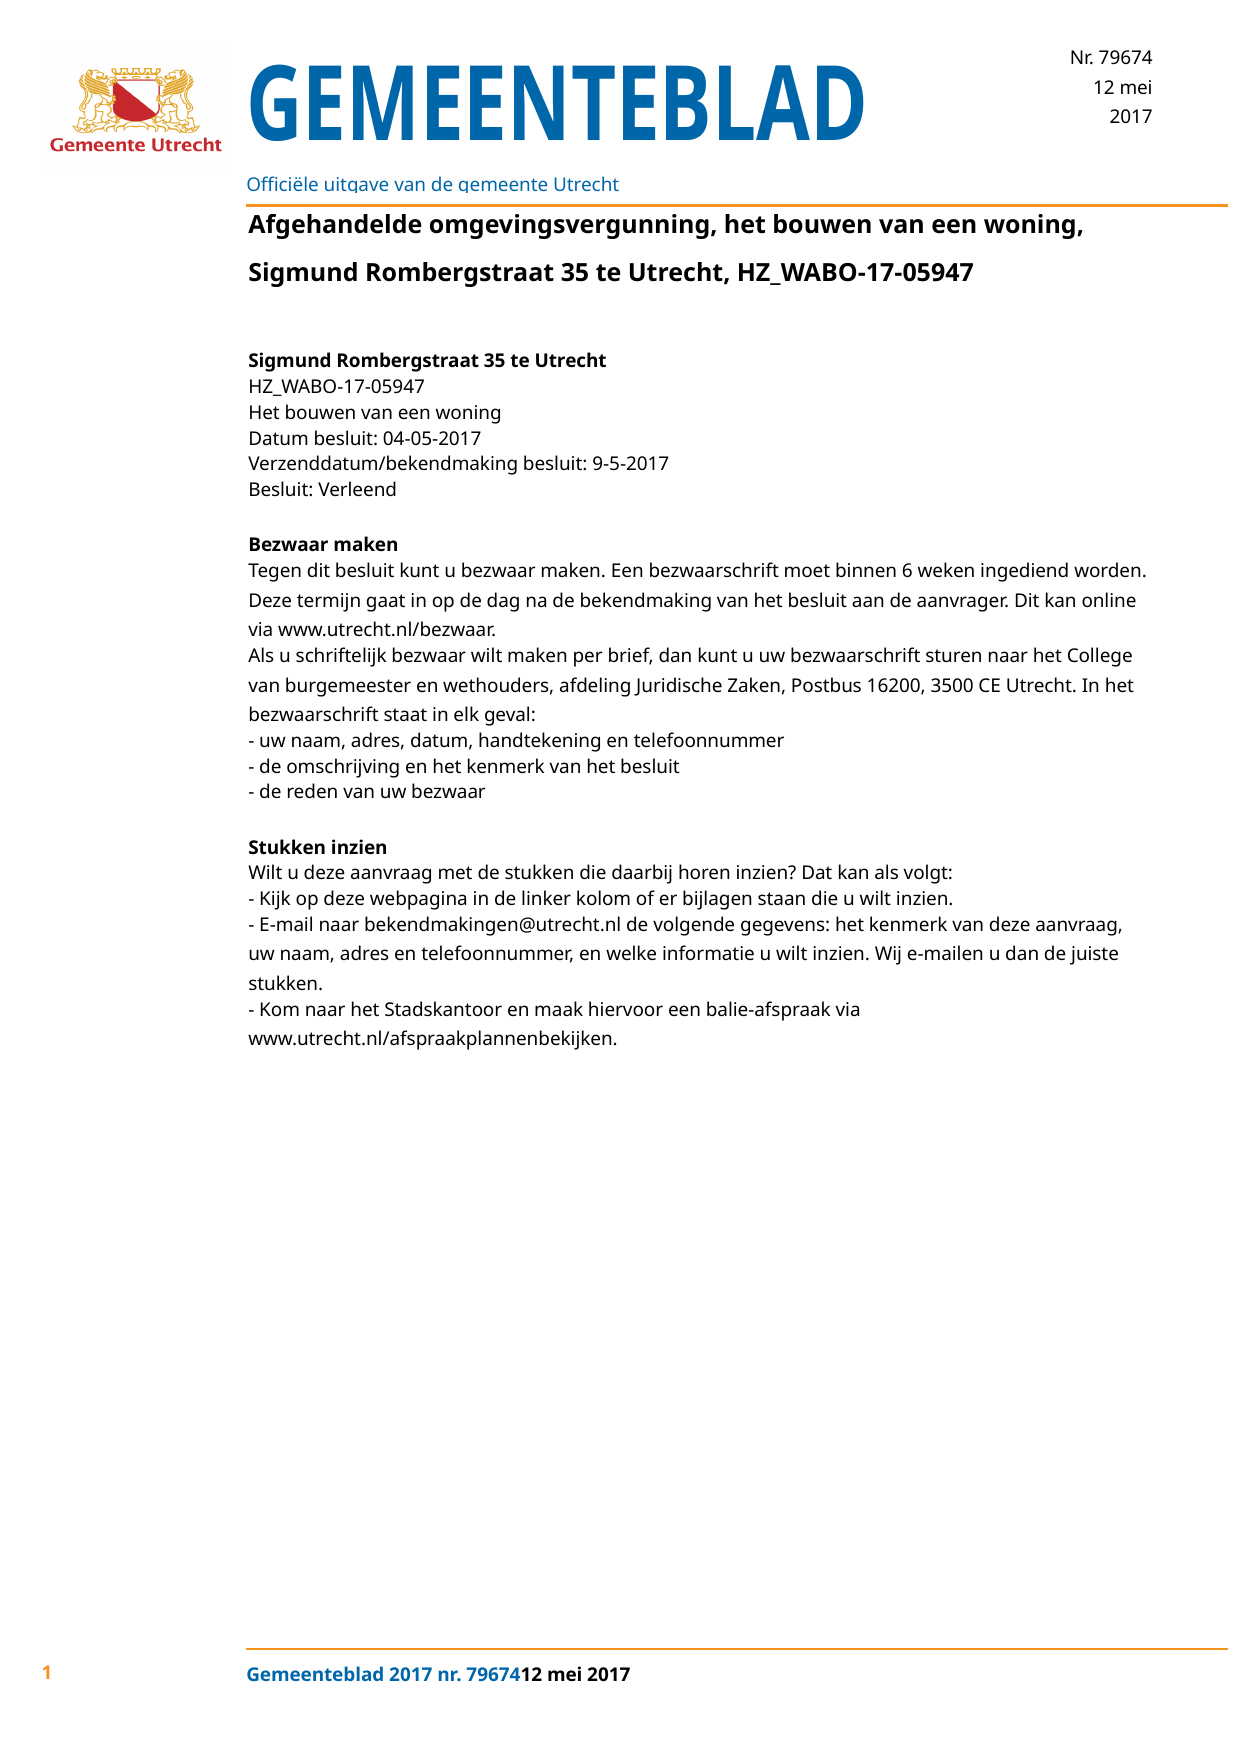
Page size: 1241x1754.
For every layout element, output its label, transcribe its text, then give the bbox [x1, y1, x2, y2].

table_cell - de omschrijving en het kenmerk van het besluit [248, 753, 1152, 778]
picture [41, 47, 231, 172]
table_cell Wilt u deze aanvraag met de stukken die daarbij horen inzien? Dat kan als volgt: [248, 860, 1152, 885]
table_cell Datum besluit: 04-05-2017 [248, 425, 1152, 451]
table_cell Bezwaar maken [248, 532, 1152, 557]
table_header Sigmund Rombergstraat 35 te Utrecht [248, 348, 1152, 373]
table_cell - de reden van uw bezwaar [248, 779, 1152, 834]
table_cell HZ_WABO-17-05947 [248, 373, 1152, 399]
table_cell - uw naam, adres, datum, handtekening en telefoonnummer [248, 727, 1152, 753]
table_cell Stukken inzien [248, 834, 1152, 859]
table_cell - Kijk op deze webpagina in de linker kolom of er bijlagen staan die u wilt inzien. [248, 885, 1152, 911]
table_cell Als u schriftelijk bezwaar wilt maken per brief, dan kunt u uw bezwaarschrift sturen naar het College van burgemeester en wethouders, afdeling Juridische Zaken, Postbus 16200, 3500 CE Utrecht. In het bezwaarschrift staat in elk geval: [248, 642, 1152, 727]
table_cell - E-mail naar bekendmakingen@utrecht.nl de volgende gegevens: het kenmerk van deze aanvraag, uw naam, adres en telefoonnummer, en welke informatie u wilt inzien. Wij e-mailen u dan de juiste stukken. [248, 911, 1152, 996]
table_cell Besluit: Verleend [248, 476, 1152, 532]
table_cell Tegen dit besluit kunt u bezwaar maken. Een bezwaarschrift moet binnen 6 weken ingediend worden. Deze termijn gaat in op de dag na de bekendmaking van het besluit aan de aanvrager. Dit kan online via www.utrecht.nl/bezwaar. [248, 557, 1152, 642]
table_cell - Kom naar het Stadskantoor en maak hiervoor een balie-afspraak via www.utrecht.nl/afspraakplannenbekijken. [248, 996, 1152, 1051]
text Afgehandelde omgevingsvergunning, het bouwen van een woning, Sigmund Rombergstraat 35 te Utrecht, HZ_WABO-17-05947 [248, 207, 1152, 288]
table_cell Verzenddatum/bekendmaking besluit: 9-5-2017 [248, 451, 1152, 476]
table_cell Het bouwen van een woning [248, 399, 1152, 425]
